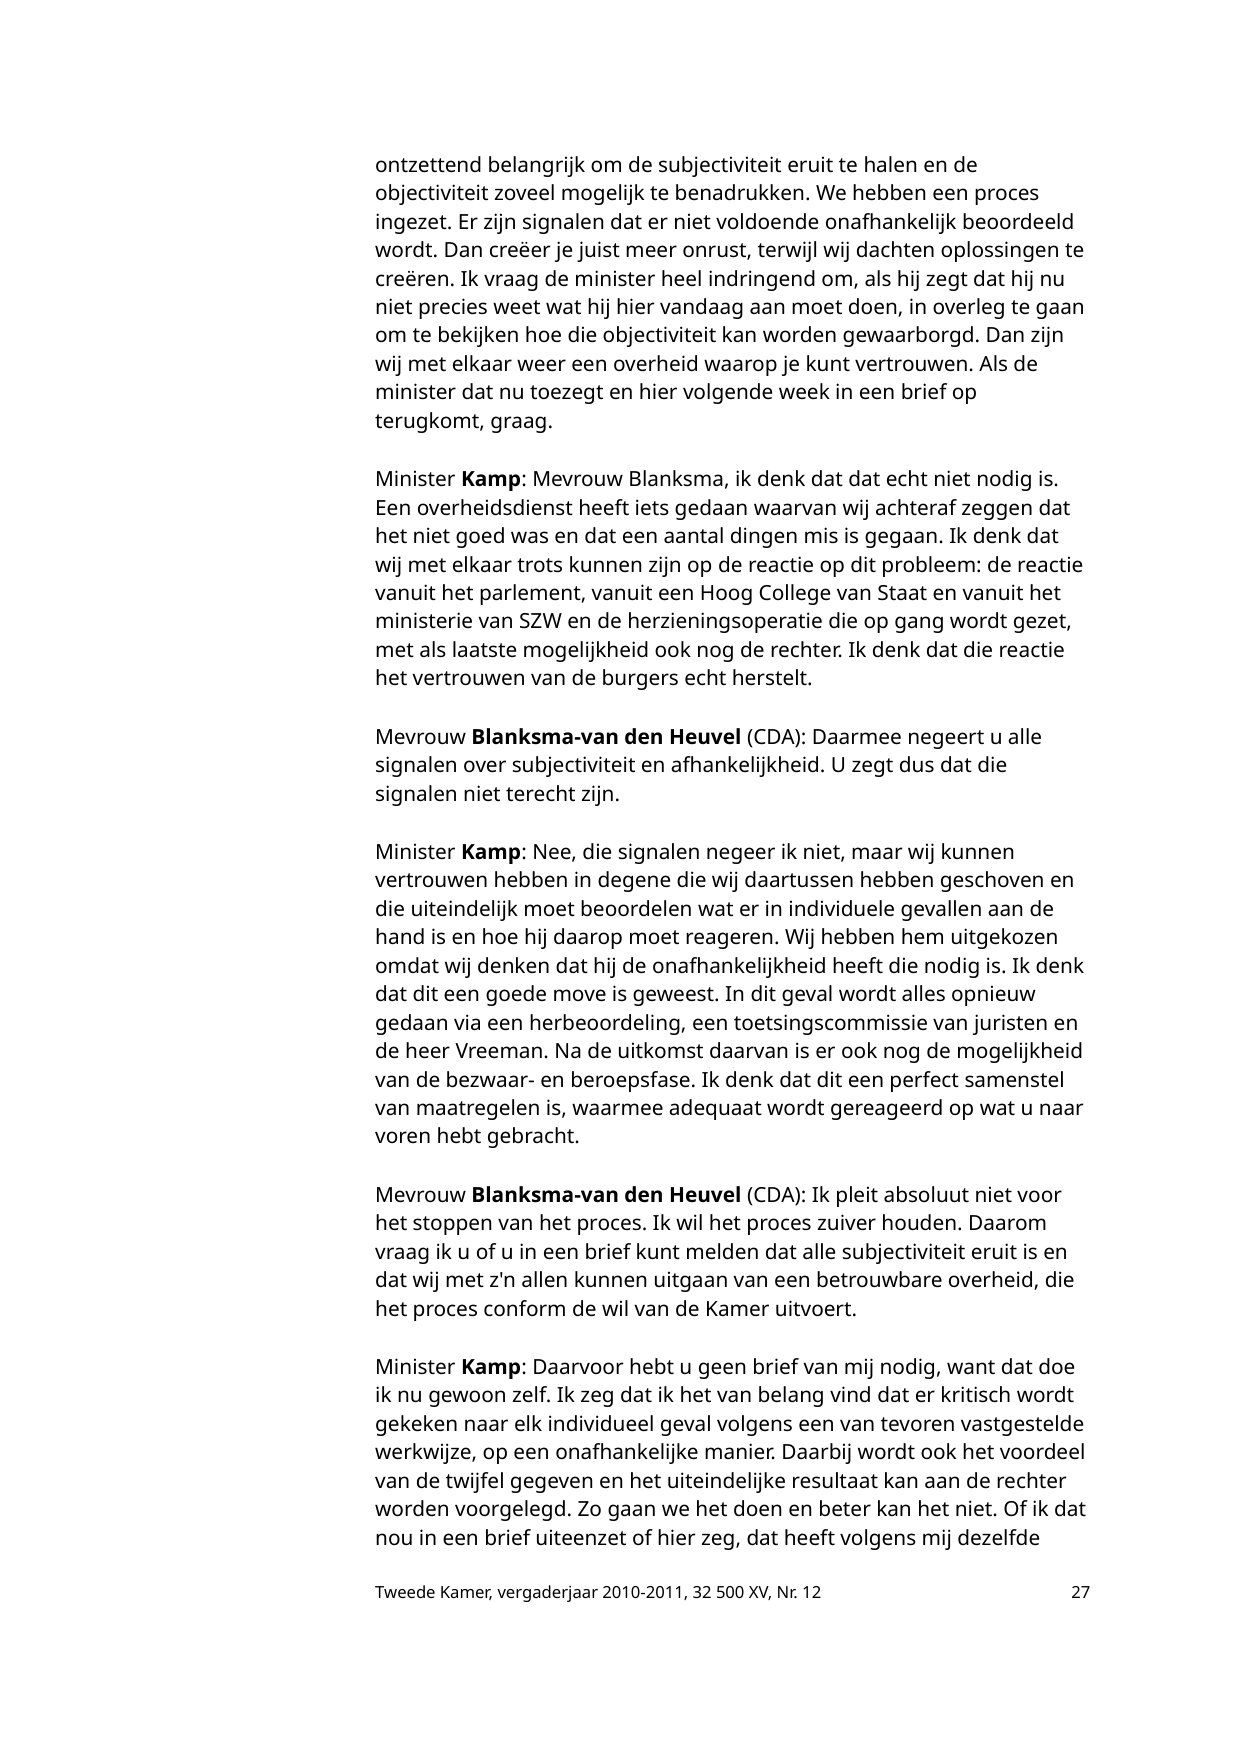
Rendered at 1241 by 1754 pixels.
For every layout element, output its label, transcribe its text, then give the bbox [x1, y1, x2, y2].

text Minister Kamp: Mevrouw Blanksma, ik denk dat dat echt niet nodig is. Een overheidsdienst heeft iets gedaan waarvan wij achteraf zeggen dat het niet goed was en dat een aantal dingen mis is gegaan. Ik denk dat wij met elkaar trots kunnen zijn op de reactie op dit probleem: de reactie vanuit het parlement, vanuit een Hoog College van Staat en vanuit het ministerie van SZW en de herzieningsoperatie die op gang wordt gezet, met als laatste mogelijkheid ook nog de rechter. Ik denk dat die reactie het vertrouwen van de burgers echt herstelt. [375, 464, 1090, 692]
text Minister Kamp: Nee, die signalen negeer ik niet, maar wij kunnen vertrouwen hebben in degene die wij daartussen hebben geschoven en die uiteindelijk moet beoordelen wat er in individuele gevallen aan de hand is en hoe hij daarop moet reageren. Wij hebben hem uitgekozen omdat wij denken dat hij de onafhankelijkheid heeft die nodig is. Ik denk dat dit een goede move is geweest. In dit geval wordt alles opnieuw gedaan via een herbeoordeling, een toetsingscommissie van juristen en de heer Vreeman. Na de uitkomst daarvan is er ook nog de mogelijkheid van de bezwaar- en beroepsfase. Ik denk dat dit een perfect samenstel van maatregelen is, waarmee adequaat wordt gereageerd op wat u naar voren hebt gebracht. [375, 837, 1090, 1150]
text Mevrouw Blanksma-van den Heuvel (CDA): Ik pleit absoluut niet voor het stoppen van het proces. Ik wil het proces zuiver houden. Daarom vraag ik u of u in een brief kunt melden dat alle subjectiviteit eruit is en dat wij met z'n allen kunnen uitgaan van een betrouwbare overheid, die het proces conform de wil van de Kamer uitvoert. [375, 1180, 1090, 1322]
text Minister Kamp: Daarvoor hebt u geen brief van mij nodig, want dat doe ik nu gewoon zelf. Ik zeg dat ik het van belang vind dat er kritisch wordt gekeken naar elk individueel geval volgens een van tevoren vastgestelde werkwijze, op een onafhankelijke manier. Daarbij wordt ook het voordeel van de twijfel gegeven en het uiteindelijke resultaat kan aan de rechter worden voorgelegd. Zo gaan we het doen en beter kan het niet. Of ik dat nou in een brief uiteenzet of hier zeg, dat heeft volgens mij dezelfde [375, 1352, 1090, 1551]
text ontzettend belangrijk om de subjectiviteit eruit te halen en de objectiviteit zoveel mogelijk te benadrukken. We hebben een proces ingezet. Er zijn signalen dat er niet voldoende onafhankelijk beoordeeld wordt. Dan creëer je juist meer onrust, terwijl wij dachten oplossingen te creëren. Ik vraag de minister heel indringend om, als hij zegt dat hij nu niet precies weet wat hij hier vandaag aan moet doen, in overleg te gaan om te bekijken hoe die objectiviteit kan worden gewaarborgd. Dan zijn wij met elkaar weer een overheid waarop je kunt vertrouwen. Als de minister dat nu toezegt en hier volgende week in een brief op terugkomt, graag. [375, 150, 1090, 434]
text Mevrouw Blanksma-van den Heuvel (CDA): Daarmee negeert u alle signalen over subjectiviteit en afhankelijkheid. U zegt dus dat die signalen niet terecht zijn. [375, 722, 1090, 807]
